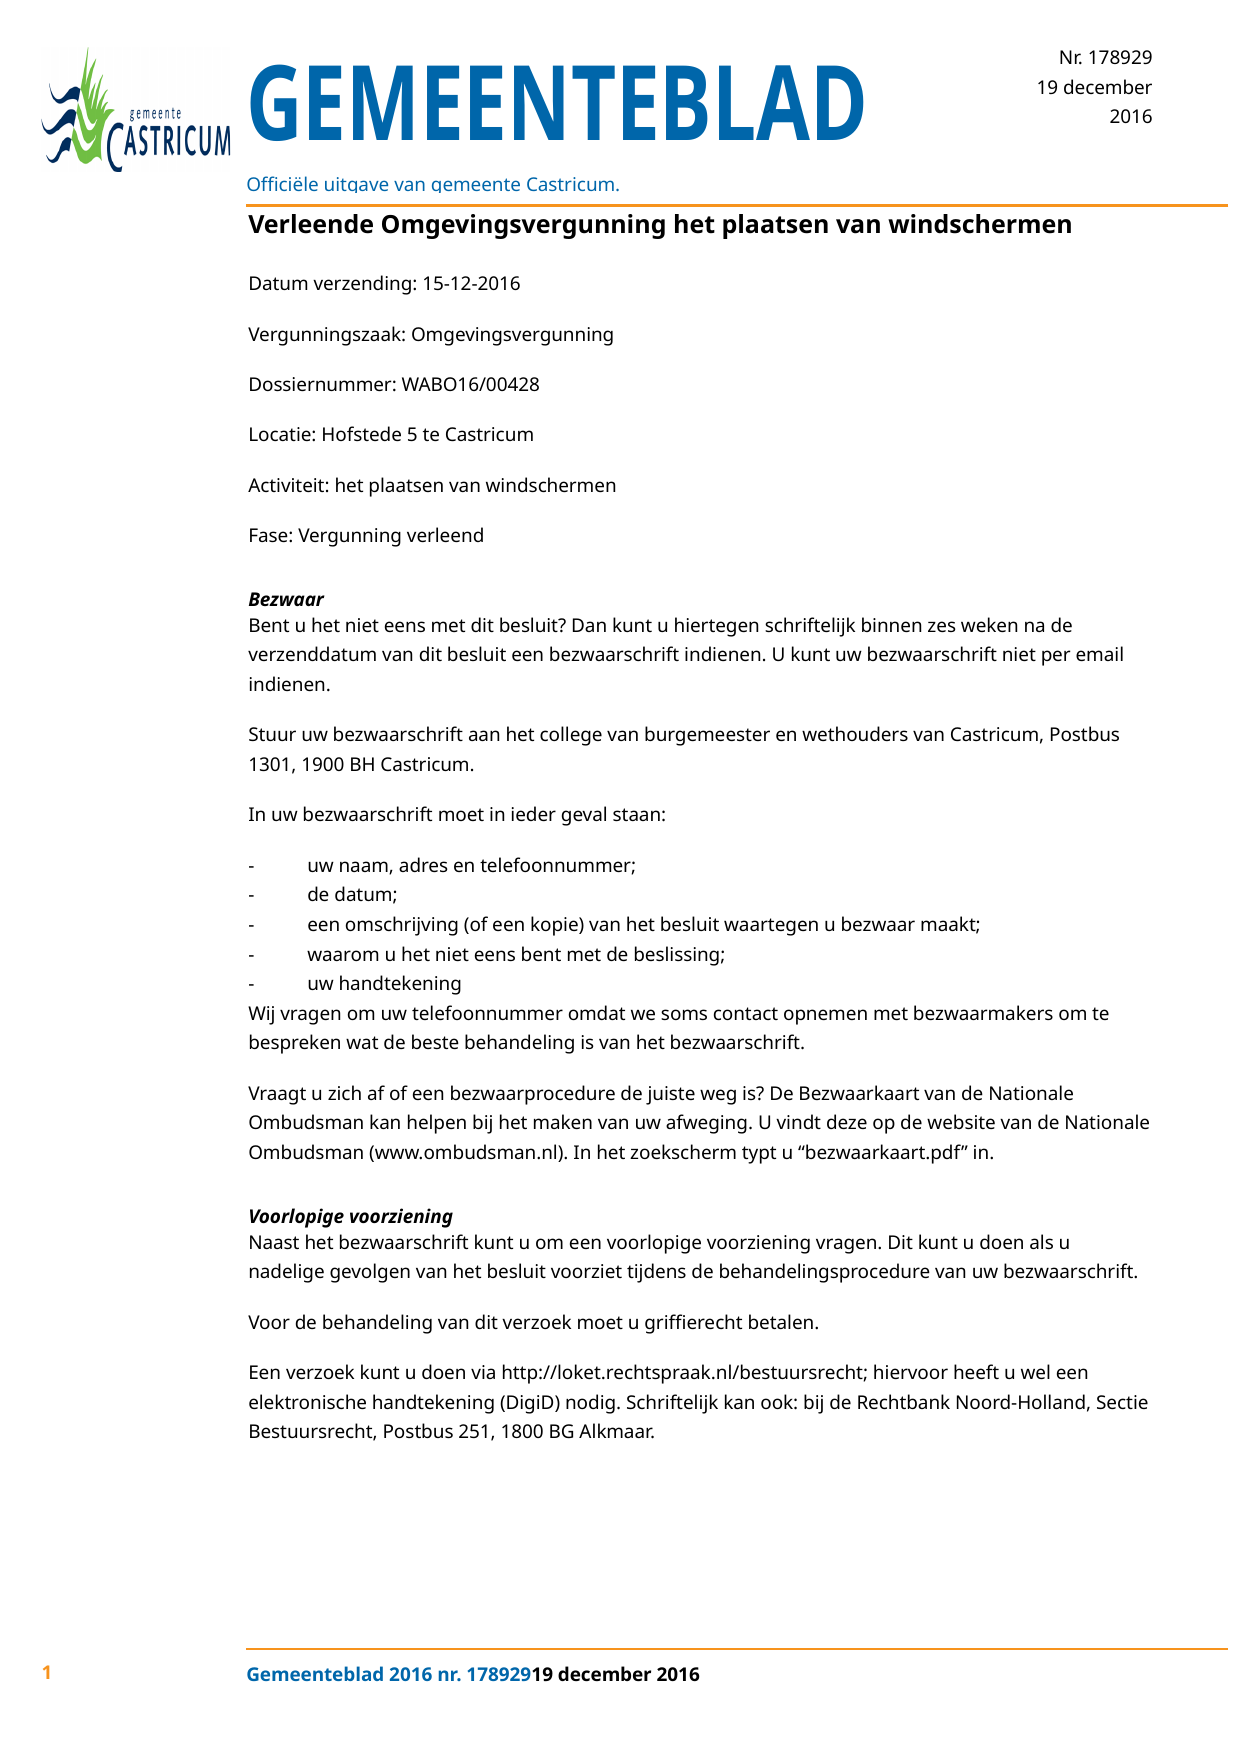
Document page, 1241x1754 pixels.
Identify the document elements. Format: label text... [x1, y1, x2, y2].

text Bent u het niet eens met dit besluit? Dan kunt u hiertegen schriftelijk binnen zes weken na de verzenddatum van dit besluit een bezwaarschrift indienen. U kunt uw bezwaarschrift niet per email indienen. [248, 612, 1152, 697]
text Een verzoek kunt u doen via http://loket.rechtspraak.nl/bestuursrecht; hiervoor heeft u wel een elektronische handtekening (DigiD) nodig. Schriftelijk kan ook: bij de Rechtbank Noord-Holland, Sectie Bestuursrecht, Postbus 251, 1800 BG Alkmaar. [248, 1359, 1152, 1444]
text Bezwaar [248, 586, 1152, 612]
list waarom u het niet eens bent met de beslissing; [248, 941, 1152, 967]
text In uw bezwaarschrift moet in ieder geval staan: [248, 802, 1152, 827]
text Verleende Omgevingsvergunning het plaatsen van windschermen [248, 207, 1152, 241]
text Stuur uw bezwaarschrift aan het college van burgemeester en wethouders van Castricum, Postbus 1301, 1900 BH Castricum. [248, 722, 1152, 777]
text Voor de behandeling van dit verzoek moet u griffierecht betalen. [248, 1309, 1152, 1334]
text Vergunningszaak: Omgevingsvergunning [248, 321, 1152, 346]
text Locatie: Hofstede 5 te Castricum [248, 422, 1152, 447]
text Vraagt u zich af of een bezwaarprocedure de juiste weg is? De Bezwaarkaart van de Nationale Ombudsman kan helpen bij het maken van uw afweging. U vindt deze op de website van de Nationale Ombudsman (www.ombudsman.nl). In het zoekscherm typt u “bezwaarkaart.pdf” in. [248, 1080, 1152, 1165]
text Datum verzending: 15-12-2016 [248, 270, 1152, 296]
list uw naam, adres en telefoonnummer; [248, 852, 1152, 878]
text Wij vragen om uw telefoonnummer omdat we soms contact opnemen met bezwaarmakers om te bespreken wat de beste behandeling is van het bezwaarschrift. [248, 1000, 1152, 1055]
text Dossiernummer: WABO16/00428 [248, 371, 1152, 397]
list uw handtekening [248, 970, 1152, 996]
text Fase: Vergunning verleend [248, 522, 1152, 548]
picture [41, 47, 231, 172]
text Naast het bezwaarschrift kunt u om een voorlopige voorziening vragen. Dit kunt u doen als u nadelige gevolgen van het besluit voorziet tijdens de behandelingsprocedure van uw bezwaarschrift. [248, 1229, 1152, 1284]
list een omschrijving (of een kopie) van het besluit waartegen u bezwaar maakt; [248, 911, 1152, 937]
text Voorlopige voorziening [248, 1203, 1152, 1229]
text Activiteit: het plaatsen van windschermen [248, 472, 1152, 498]
list de datum; [248, 882, 1152, 907]
